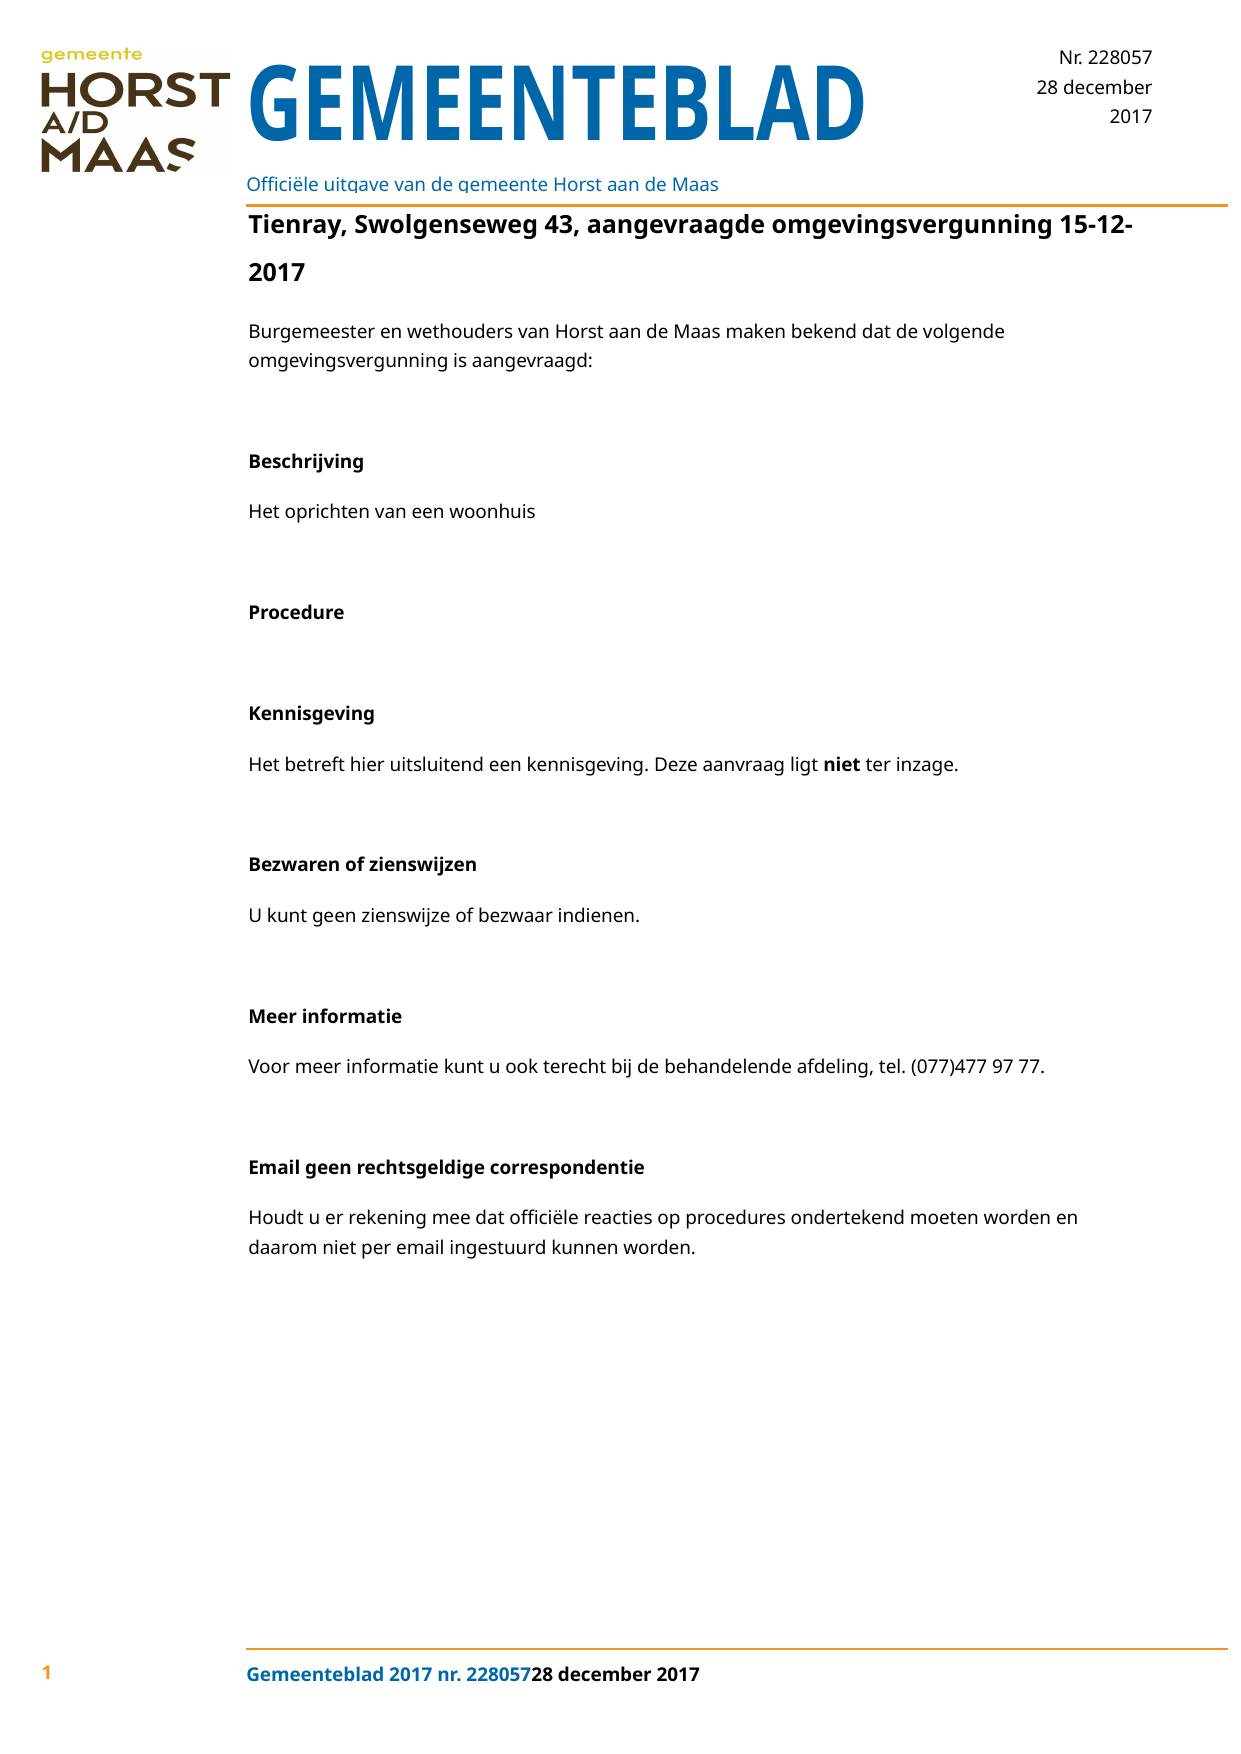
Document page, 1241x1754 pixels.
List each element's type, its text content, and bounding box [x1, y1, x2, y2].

text Tienray, Swolgenseweg 43, aangevraagde omgevingsvergunning 15-12-2017 [248, 207, 1152, 288]
text Kennisgeving [248, 700, 1152, 726]
text Het betreft hier uitsluitend een kennisgeving. Deze aanvraag ligt niet ter inzage. [248, 751, 1152, 777]
text Beschrijving [248, 448, 1152, 474]
text Email geen rechtsgeldige correspondentie [248, 1154, 1152, 1180]
picture [41, 47, 231, 172]
text Meer informatie [248, 1003, 1152, 1029]
text Bezwaren of zienswijzen [248, 852, 1152, 877]
text Procedure [248, 599, 1152, 625]
text Burgemeester en wethouders van Horst aan de Maas maken bekend dat de volgende omgevingsvergunning is aangevraagd: [248, 318, 1152, 373]
text Het oprichten van een woonhuis [248, 499, 1152, 524]
text Houdt u er rekening mee dat officiële reacties op procedures ondertekend moeten worden en daarom niet per email ingestuurd kunnen worden. [248, 1204, 1152, 1260]
text Voor meer informatie kunt u ook terecht bij de behandelende afdeling, tel. (077)477 97 77. [248, 1053, 1152, 1079]
text U kunt geen zienswijze of bezwaar indienen. [248, 902, 1152, 928]
